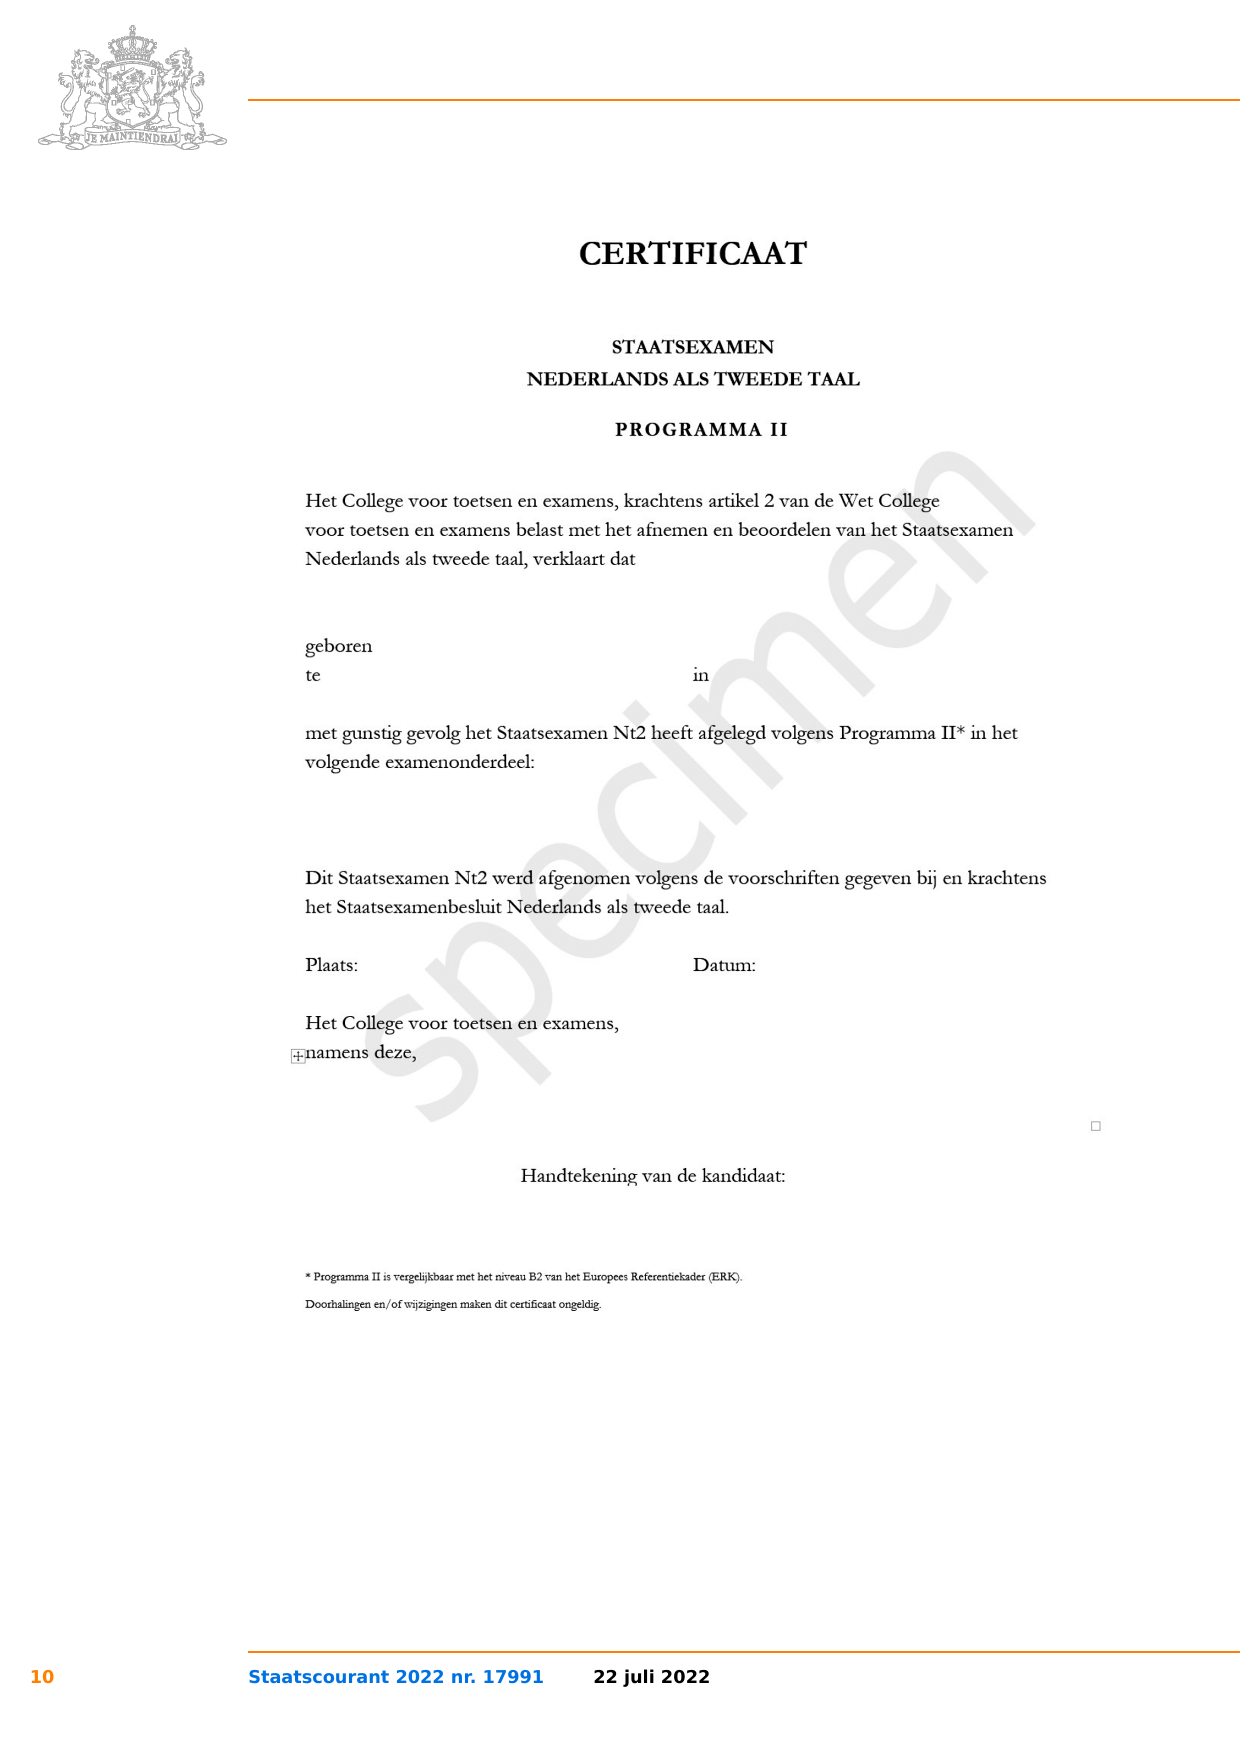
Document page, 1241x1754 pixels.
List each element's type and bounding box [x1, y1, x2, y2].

picture [38, 25, 227, 150]
picture [248, 151, 1134, 1363]
